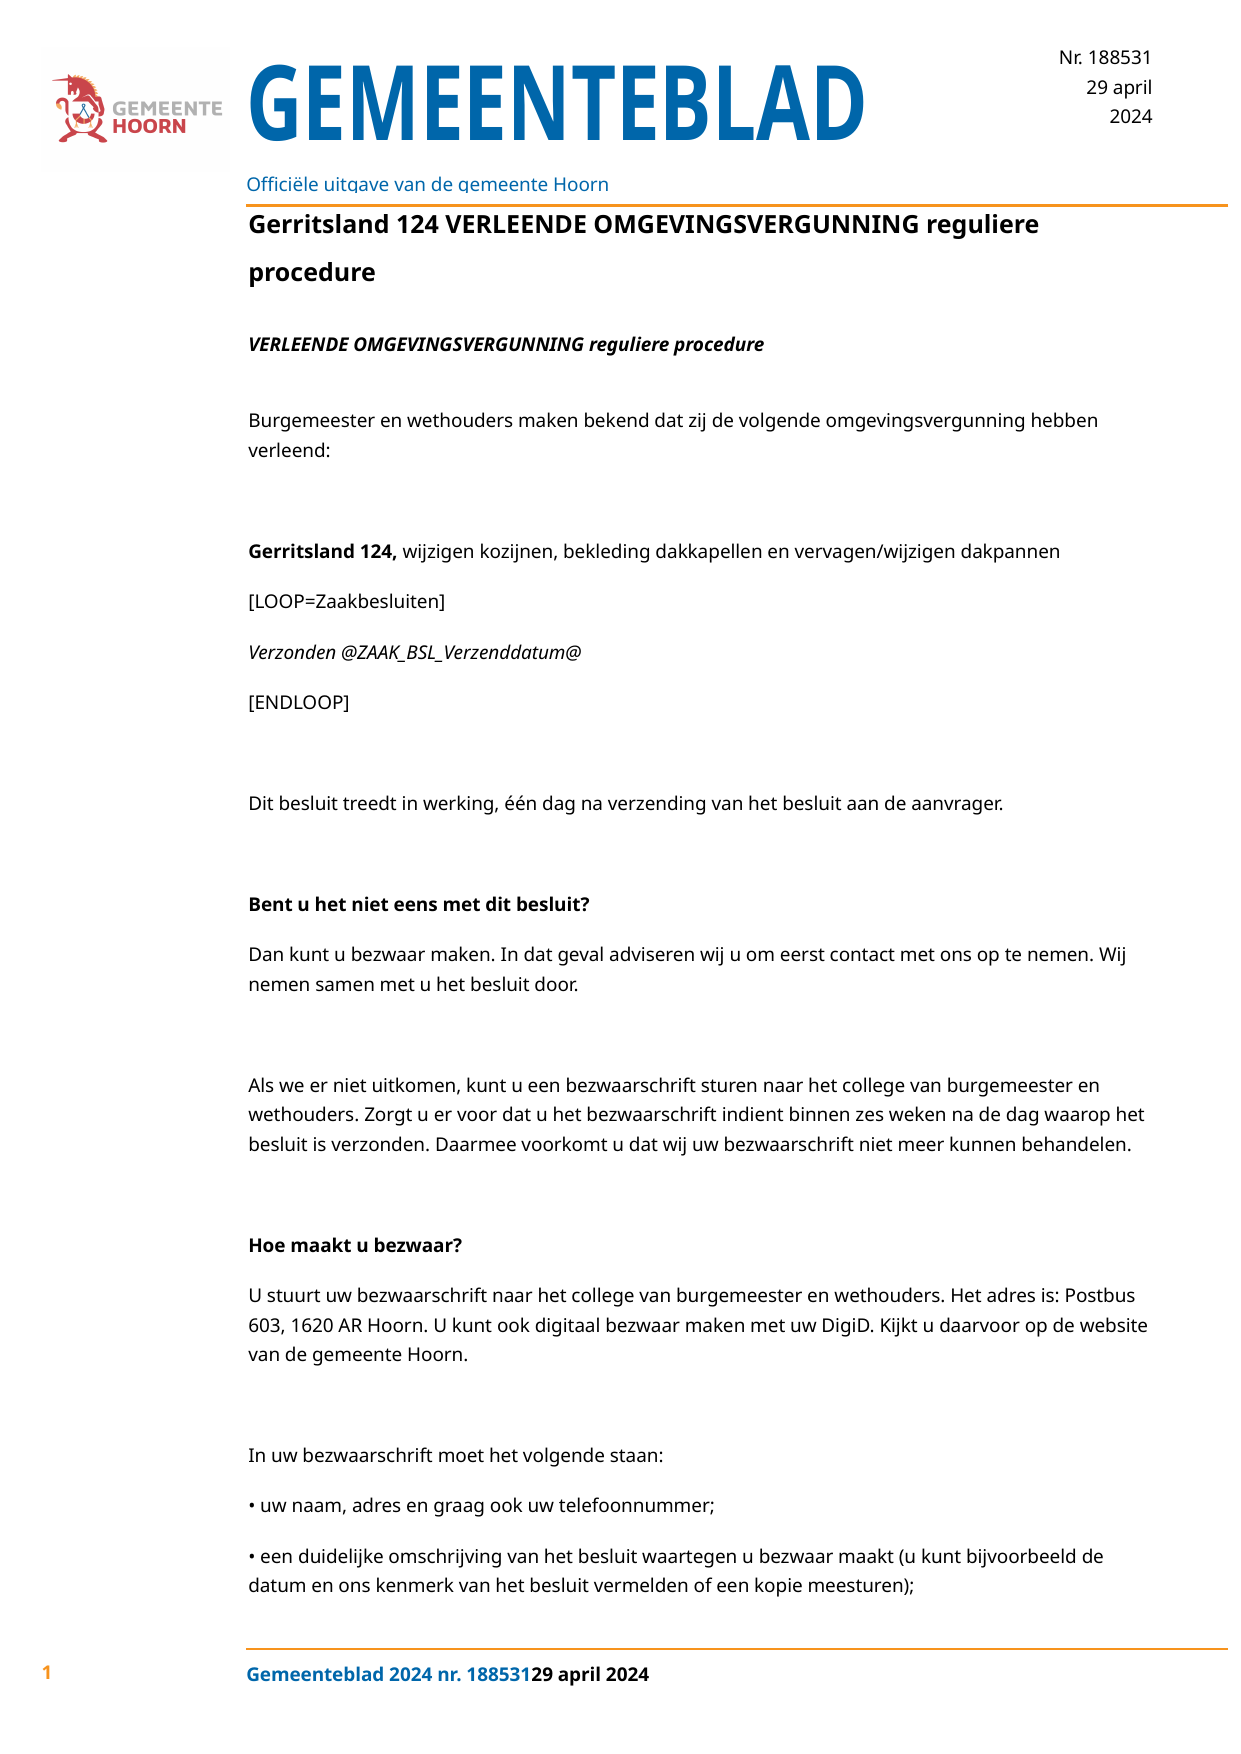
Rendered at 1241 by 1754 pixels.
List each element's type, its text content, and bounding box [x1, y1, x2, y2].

text VERLEENDE OMGEVINGSVERGUNNING reguliere procedure [248, 331, 1152, 357]
text Als we er niet uitkomen, kunt u een bezwaarschrift sturen naar het college van burgemeester en wethouders. Zorgt u er voor dat u het bezwaarschrift indient binnen zes weken na de dag waarop het besluit is verzonden. Daarmee voorkomt u dat wij uw bezwaarschrift niet meer kunnen behandelen. [248, 1072, 1152, 1157]
text Dan kunt u bezwaar maken. In dat geval adviseren wij u om eerst contact met ons op te nemen. Wij nemen samen met u het besluit door. [248, 941, 1152, 997]
text • uw naam, adres en graag ook uw telefoonnummer; [248, 1493, 1152, 1518]
picture [41, 47, 231, 172]
text [LOOP=Zaakbesluiten] [248, 588, 1152, 614]
text Dit besluit treedt in werking, één dag na verzending van het besluit aan de aanvrager. [248, 790, 1152, 816]
text U stuurt uw bezwaarschrift naar het college van burgemeester en wethouders. Het adres is: Postbus 603, 1620 AR Hoorn. U kunt ook digitaal bezwaar maken met uw DigiD. Kijkt u daarvoor op de website van de gemeente Hoorn. [248, 1282, 1152, 1367]
text [ENDLOOP] [248, 689, 1152, 715]
text • een duidelijke omschrijving van het besluit waartegen u bezwaar maakt (u kunt bijvoorbeeld de datum en ons kenmerk van het besluit vermelden of een kopie meesturen); [248, 1543, 1152, 1598]
text Verzonden @ZAAK_BSL_Verzenddatum@ [248, 639, 1152, 664]
text Burgemeester en wethouders maken bekend dat zij de volgende omgevingsvergunning hebben verleend: [248, 408, 1152, 463]
text Bent u het niet eens met dit besluit? [248, 891, 1152, 917]
text Gerritsland 124 VERLEENDE OMGEVINGSVERGUNNING reguliere procedure [248, 207, 1152, 288]
text Gerritsland 124, wijzigen kozijnen, bekleding dakkapellen en vervagen/wijzigen dakpannen [248, 538, 1152, 564]
text Hoe maakt u bezwaar? [248, 1232, 1152, 1257]
text In uw bezwaarschrift moet het volgende staan: [248, 1442, 1152, 1468]
